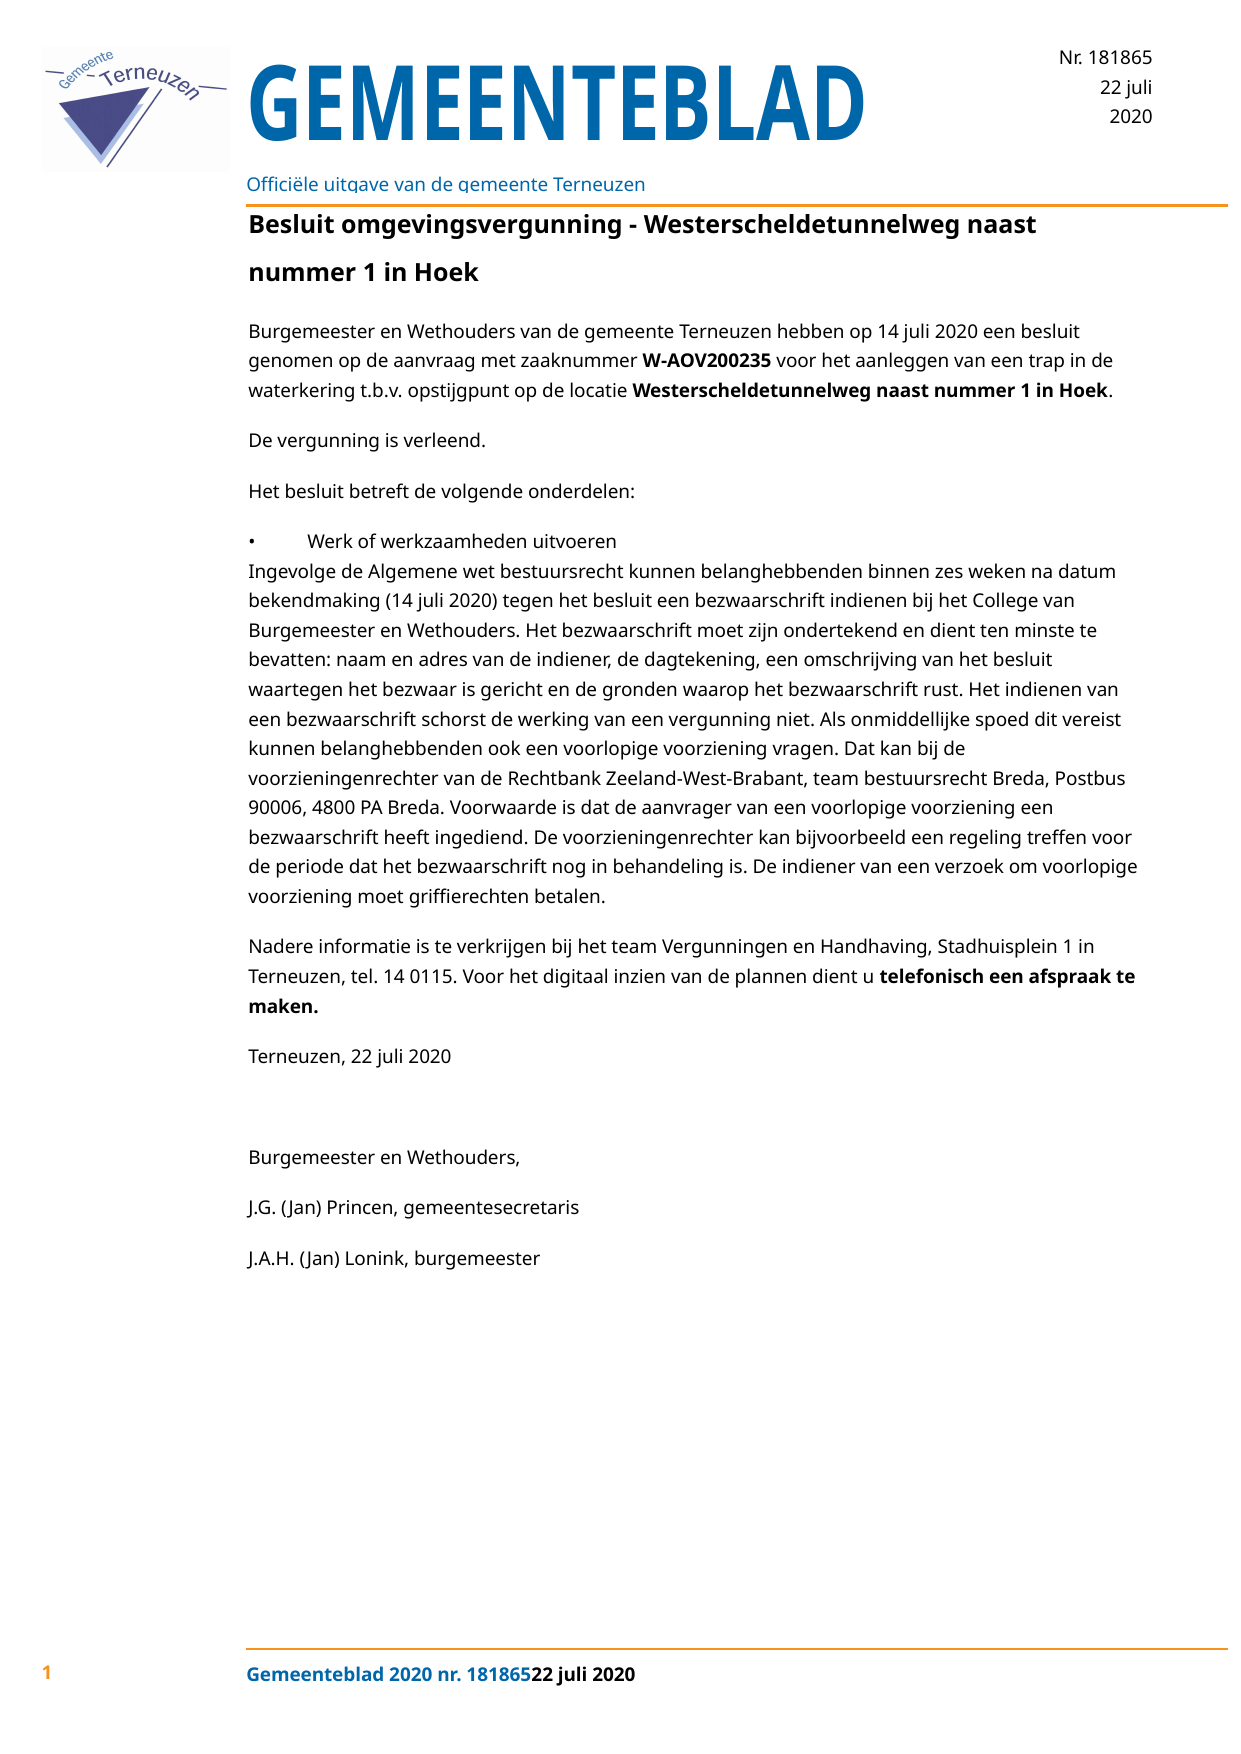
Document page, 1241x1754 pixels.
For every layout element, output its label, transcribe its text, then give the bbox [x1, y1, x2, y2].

text Het besluit betreft de volgende onderdelen: [248, 478, 1152, 504]
text Nadere informatie is te verkrijgen bij het team Vergunningen en Handhaving, Stadhuisplein 1 in Terneuzen, tel. 14 0115. Voor het digitaal inzien van de plannen dient u telefonisch een afspraak te maken. [248, 934, 1152, 1019]
text Ingevolge de Algemene wet bestuursrecht kunnen belanghebbenden binnen zes weken na datum bekendmaking (14 juli 2020) tegen het besluit een bezwaarschrift indienen bij het College van Burgemeester en Wethouders. Het bezwaarschrift moet zijn ondertekend en dient ten minste te bevatten: naam en adres van de indiener, de dagtekening, een omschrijving van het besluit waartegen het bezwaar is gericht en de gronden waarop het bezwaarschrift rust. Het indienen van een bezwaarschrift schorst de werking van een vergunning niet. Als onmiddellijke spoed dit vereist kunnen belanghebbenden ook een voorlopige voorziening vragen. Dat kan bij de voorzieningenrechter van de Rechtbank Zeeland-West-Brabant, team bestuursrecht Breda, Postbus 90006, 4800 PA Breda. Voorwaarde is dat de aanvrager van een voorlopige voorziening een bezwaarschrift heeft ingediend. De voorzieningenrechter kan bijvoorbeeld een regeling treffen voor de periode dat het bezwaarschrift nog in behandeling is. De indiener van een verzoek om voorlopige voorziening moet griffierechten betalen. [248, 558, 1152, 909]
text J.G. (Jan) Princen, gemeentesecretaris [248, 1194, 1152, 1220]
text Besluit omgevingsvergunning - Westerscheldetunnelweg naast nummer 1 in Hoek [248, 207, 1152, 288]
text Burgemeester en Wethouders, [248, 1144, 1152, 1170]
list Werk of werkzaamheden uitvoeren [248, 528, 1152, 554]
text Terneuzen, 22 juli 2020 [248, 1043, 1152, 1069]
text Burgemeester en Wethouders van de gemeente Terneuzen hebben op 14 juli 2020 een besluit genomen op de aanvraag met zaaknummer W-AOV200235 voor het aanleggen van een trap in de waterkering t.b.v. opstijgpunt op de locatie Westerscheldetunnelweg naast nummer 1 in Hoek. [248, 318, 1152, 403]
picture [41, 47, 231, 172]
text De vergunning is verleend. [248, 427, 1152, 453]
text J.A.H. (Jan) Lonink, burgemeester [248, 1245, 1152, 1271]
